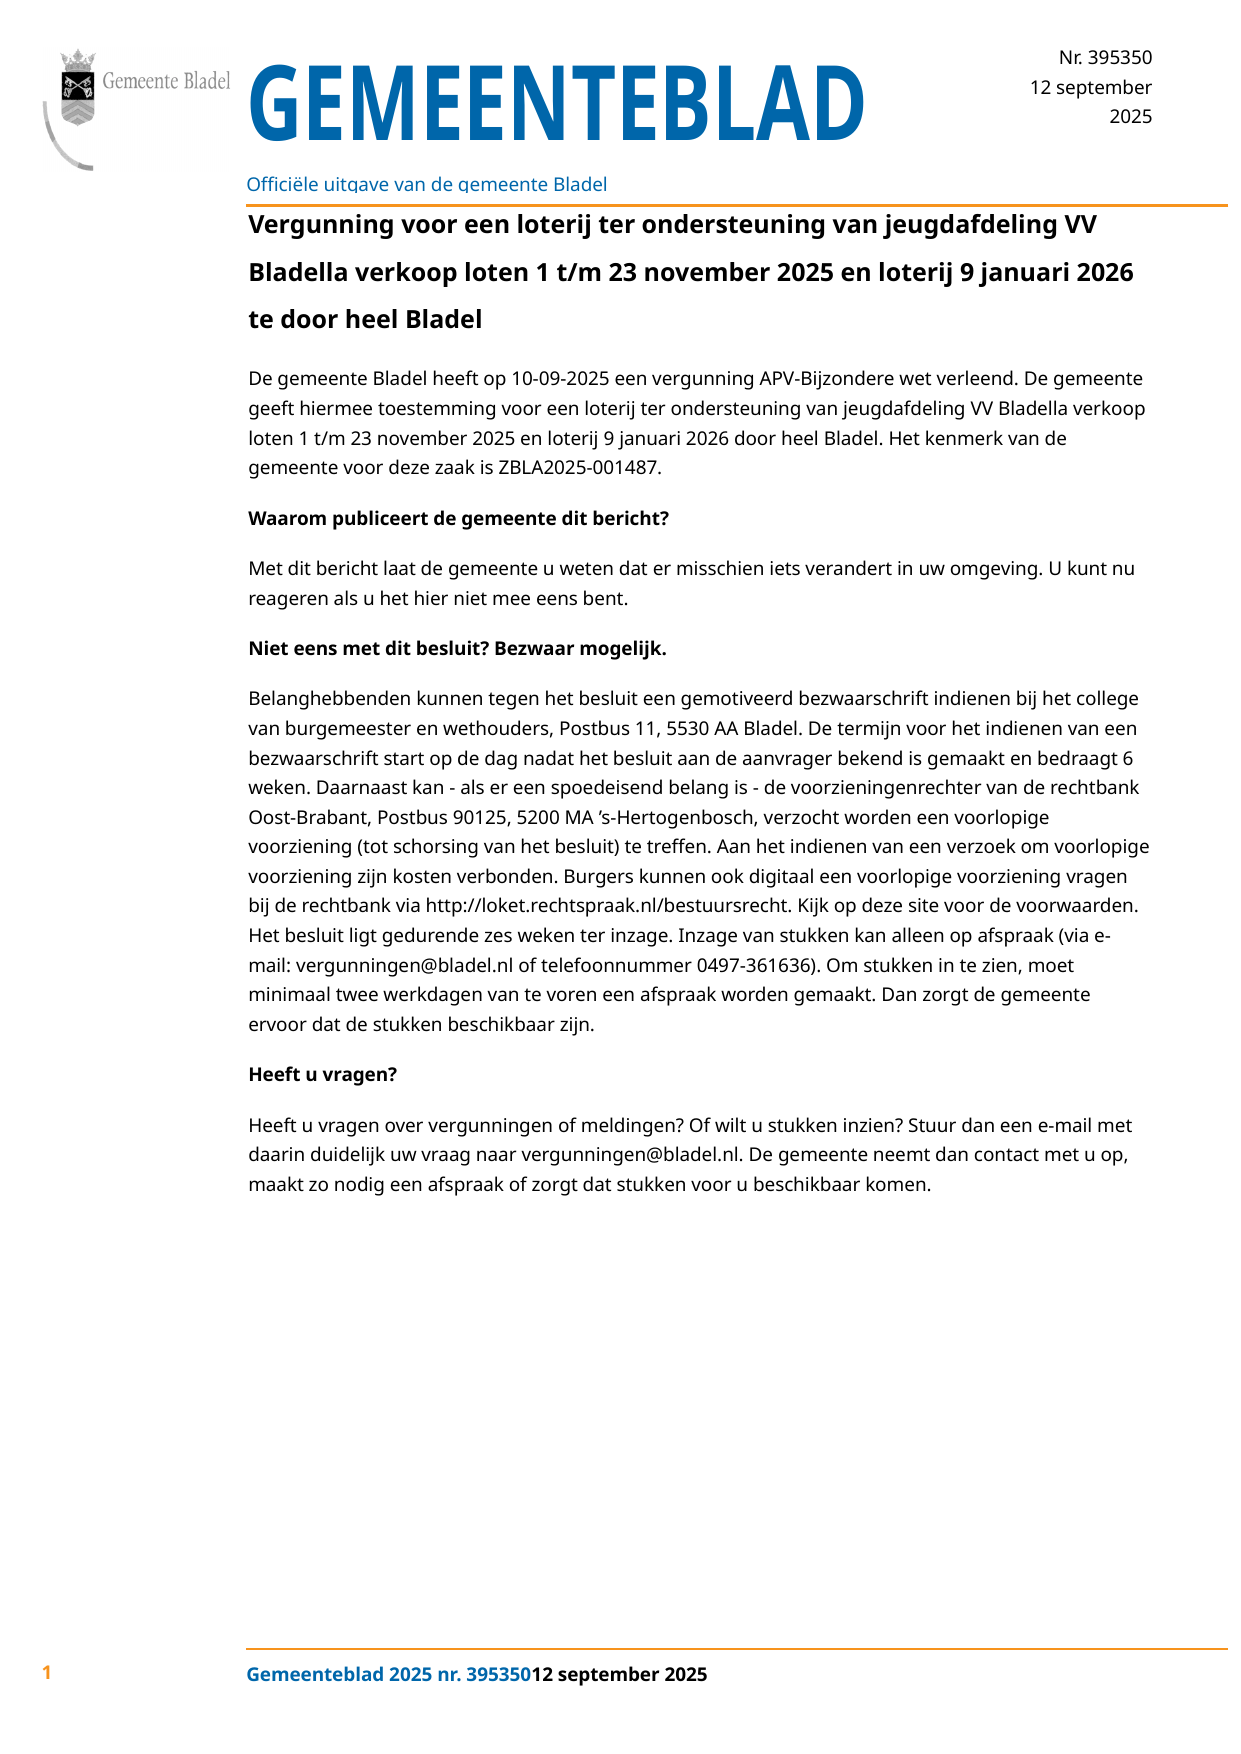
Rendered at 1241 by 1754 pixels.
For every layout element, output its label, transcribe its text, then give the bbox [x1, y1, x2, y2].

text Heeft u vragen over vergunningen of meldingen? Of wilt u stukken inzien? Stuur dan een e-mail met daarin duidelijk uw vraag naar vergunningen@bladel.nl. De gemeente neemt dan contact met u op, maakt zo nodig een afspraak of zorgt dat stukken voor u beschikbaar komen. [248, 1112, 1152, 1197]
text Niet eens met dit besluit? Bezwaar mogelijk. [248, 635, 1152, 661]
picture [41, 47, 231, 172]
text De gemeente Bladel heeft op 10-09-2025 een vergunning APV-Bijzondere wet verleend. De gemeente geeft hiermee toestemming voor een loterij ter ondersteuning van jeugdafdeling VV Bladella verkoop loten 1 t/m 23 november 2025 en loterij 9 januari 2026 door heel Bladel. Het kenmerk van de gemeente voor deze zaak is ZBLA2025-001487. [248, 366, 1152, 480]
text Belanghebbenden kunnen tegen het besluit een gemotiveerd bezwaarschrift indienen bij het college van burgemeester en wethouders, Postbus 11, 5530 AA Bladel. De termijn voor het indienen van een bezwaarschrift start op de dag nadat het besluit aan de aanvrager bekend is gemaakt en bedraagt 6 weken. Daarnaast kan - als er een spoedeisend belang is - de voorzieningenrechter van de rechtbank Oost-Brabant, Postbus 90125, 5200 MA ’s-Hertogenbosch, verzocht worden een voorlopige voorziening (tot schorsing van het besluit) te treffen. Aan het indienen van een verzoek om voorlopige voorziening zijn kosten verbonden. Burgers kunnen ook digitaal een voorlopige voorziening vragen bij de rechtbank via http://loket.rechtspraak.nl/bestuursrecht. Kijk op deze site voor de voorwaarden. Het besluit ligt gedurende zes weken ter inzage. Inzage van stukken kan alleen op afspraak (via e-mail: vergunningen@bladel.nl of telefoonnummer 0497-361636). Om stukken in te zien, moet minimaal twee werkdagen van te voren een afspraak worden gemaakt. Dan zorgt de gemeente ervoor dat de stukken beschikbaar zijn. [248, 686, 1152, 1037]
text Vergunning voor een loterij ter ondersteuning van jeugdafdeling VV Bladella verkoop loten 1 t/m 23 november 2025 en loterij 9 januari 2026 te door heel Bladel [248, 207, 1152, 336]
text Waarom publiceert de gemeente dit bericht? [248, 505, 1152, 530]
text Met dit bericht laat de gemeente u weten dat er misschien iets verandert in uw omgeving. U kunt nu reageren als u het hier niet mee eens bent. [248, 555, 1152, 610]
text Heeft u vragen? [248, 1061, 1152, 1087]
